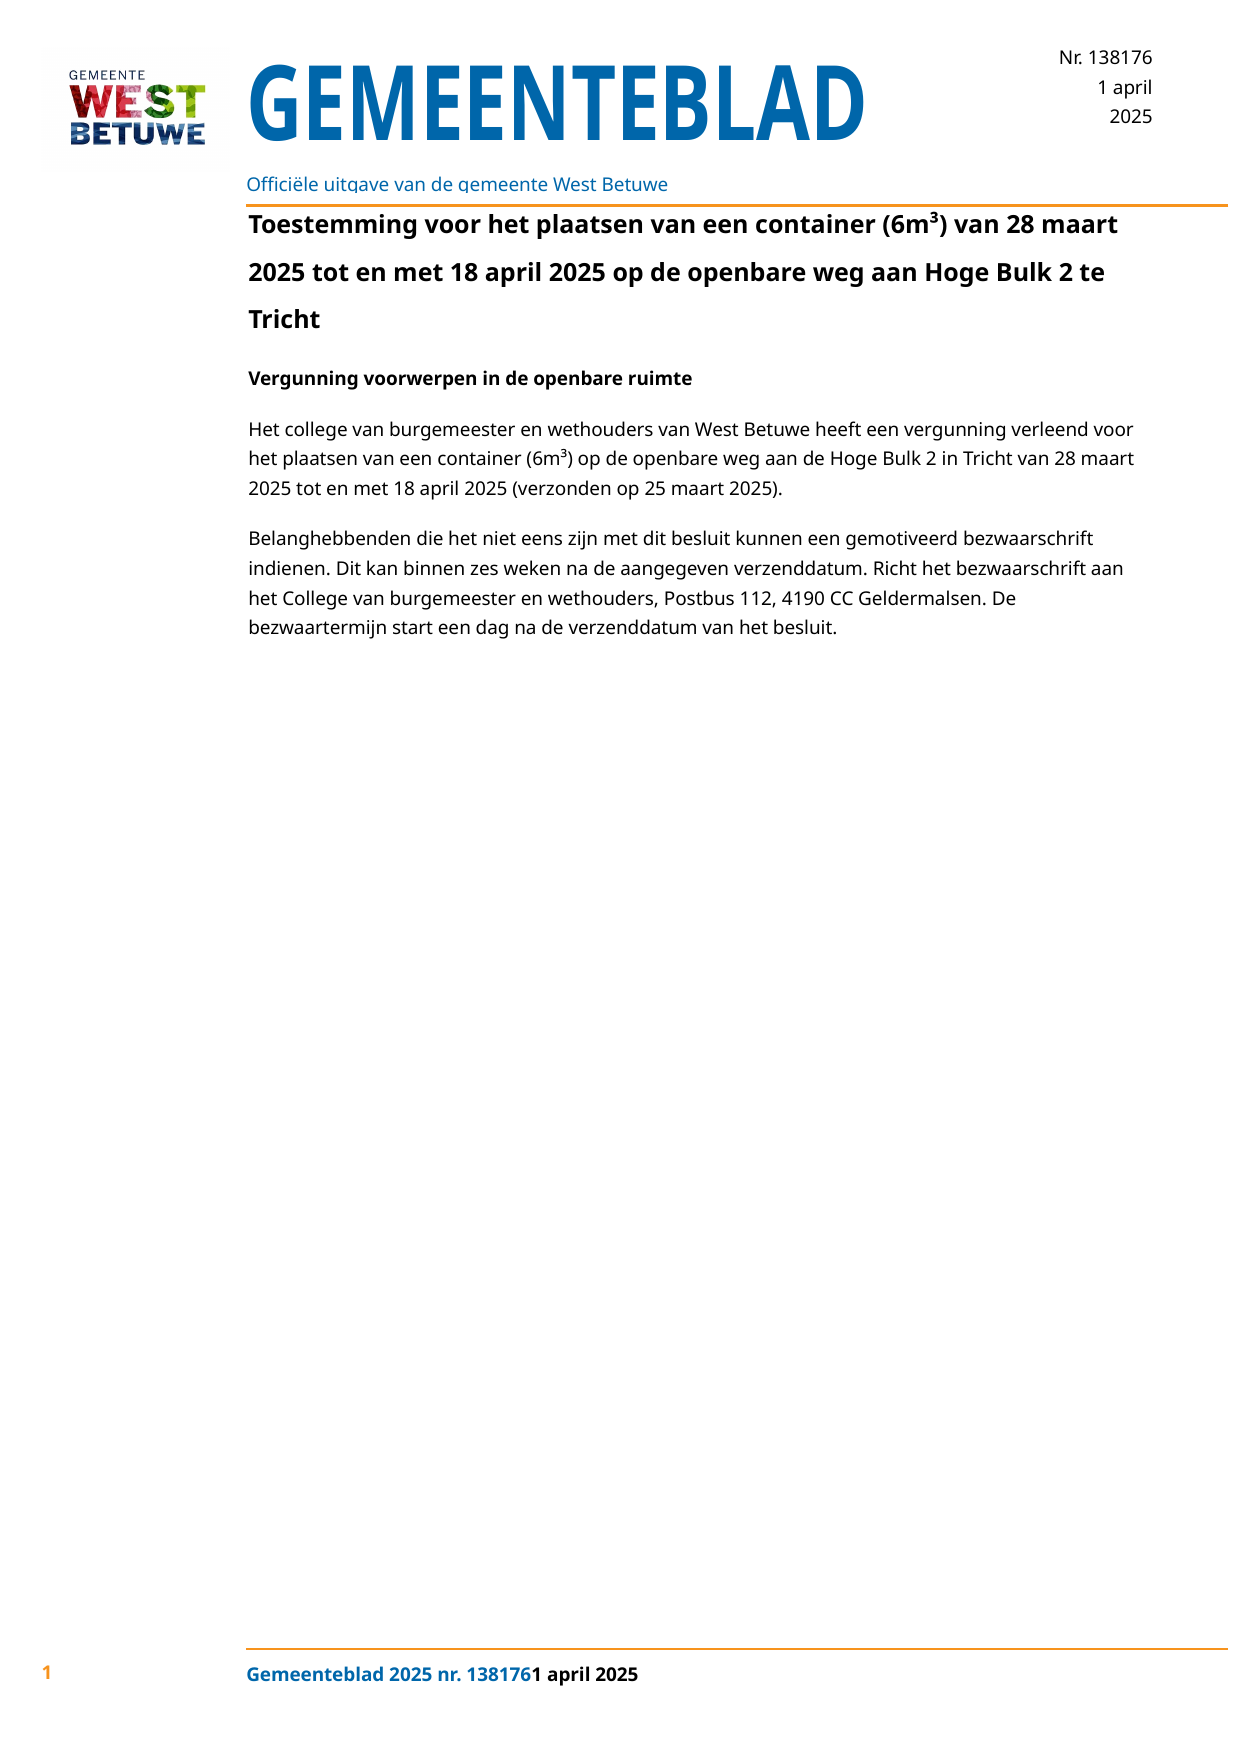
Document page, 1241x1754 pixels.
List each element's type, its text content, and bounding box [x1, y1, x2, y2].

text Vergunning voorwerpen in de openbare ruimte [248, 366, 1152, 391]
text Toestemming voor het plaatsen van een container (6m³) van 28 maart 2025 tot en met 18 april 2025 op de openbare weg aan Hoge Bulk 2 te Tricht [248, 207, 1152, 336]
text Het college van burgemeester en wethouders van West Betuwe heeft een vergunning verleend voor het plaatsen van een container (6m³) op de openbare weg aan de Hoge Bulk 2 in Tricht van 28 maart 2025 tot en met 18 april 2025 (verzonden op 25 maart 2025). [248, 416, 1152, 501]
picture [41, 47, 231, 172]
text Belanghebbenden die het niet eens zijn met dit besluit kunnen een gemotiveerd bezwaarschrift indienen. Dit kan binnen zes weken na de aangegeven verzenddatum. Richt het bezwaarschrift aan het College van burgemeester en wethouders, Postbus 112, 4190 CC Geldermalsen. De bezwaartermijn start een dag na de verzenddatum van het besluit. [248, 526, 1152, 640]
